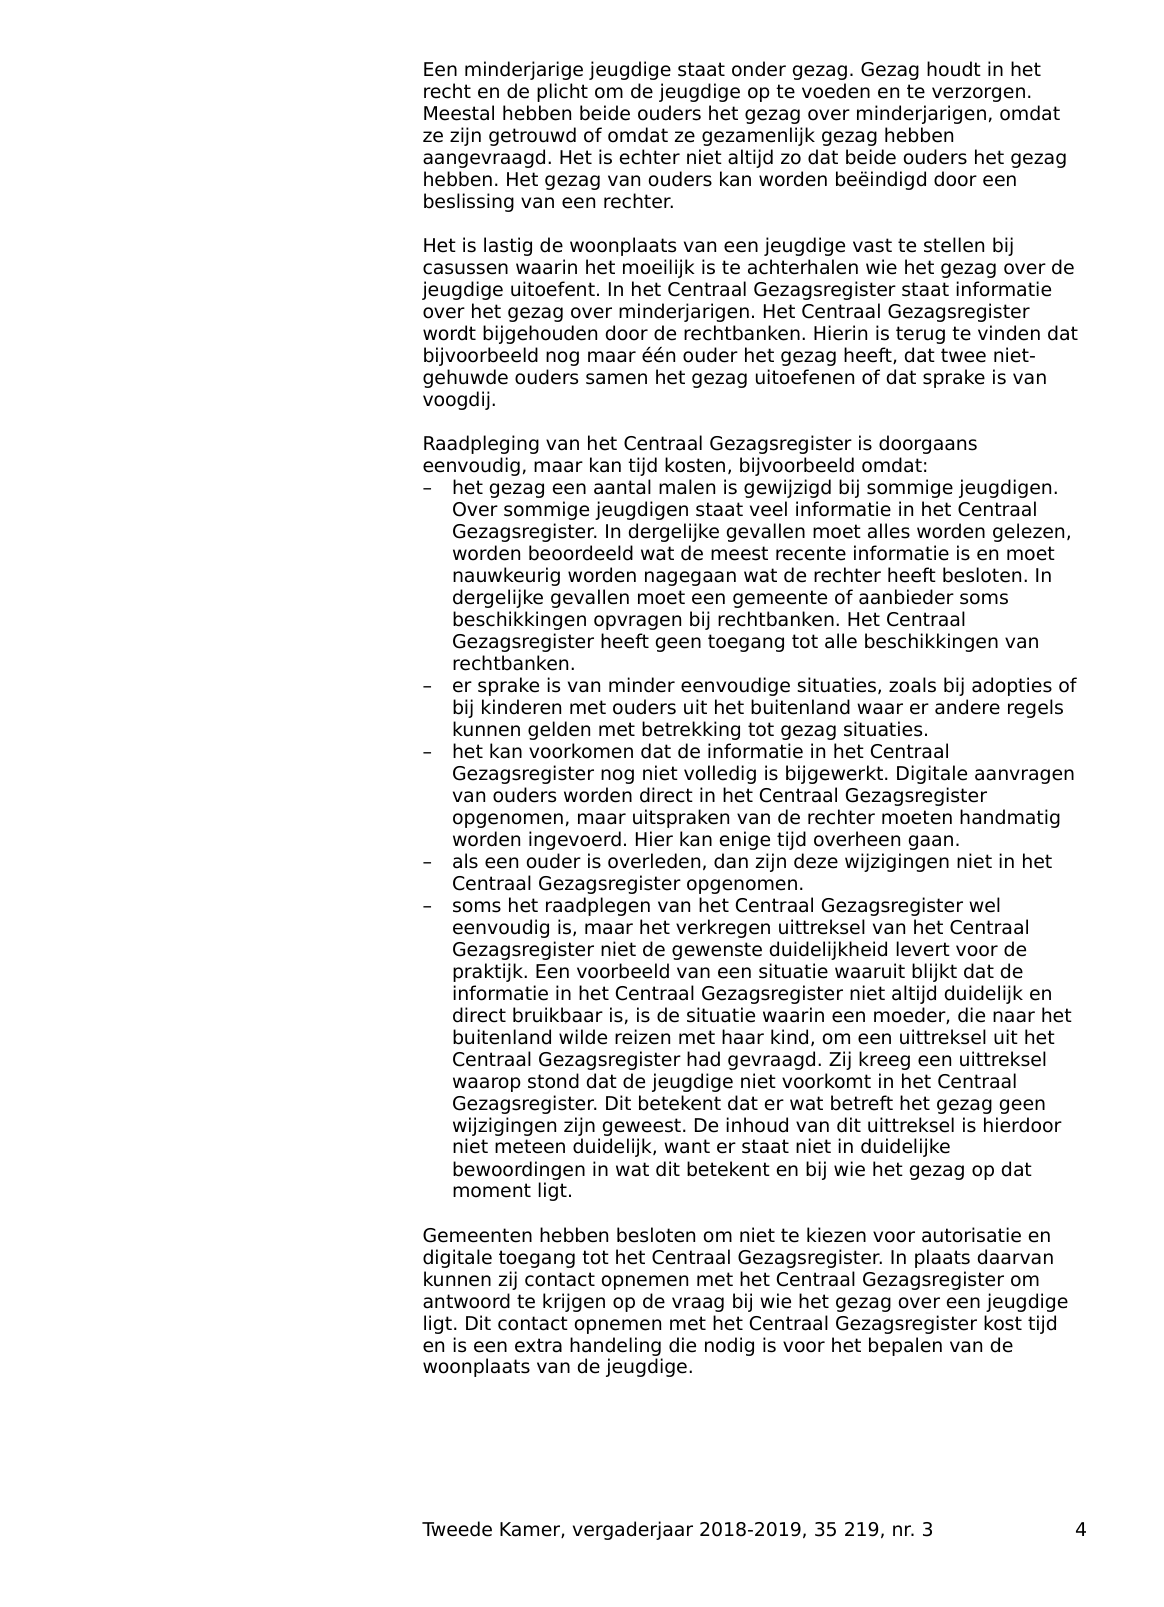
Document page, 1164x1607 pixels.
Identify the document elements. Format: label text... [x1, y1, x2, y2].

text – het gezag een aantal malen is gewijzigd bij sommige jeugdigen. Over sommige jeugdigen staat veel informatie in het Centraal Gezagsregister. In dergelijke gevallen moet alles worden gelezen, worden beoordeeld wat de meest recente informatie is en moet nauwkeurig worden nagegaan wat de rechter heeft besloten. In dergelijke gevallen moet een gemeente of aanbieder soms beschikkingen opvragen bij rechtbanken. Het Centraal Gezagsregister heeft geen toegang tot alle beschikkingen van rechtbanken. [422, 477, 1087, 675]
text – het kan voorkomen dat de informatie in het Centraal Gezagsregister nog niet volledig is bijgewerkt. Digitale aanvragen van ouders worden direct in het Centraal Gezagsregister opgenomen, maar uitspraken van de rechter moeten handmatig worden ingevoerd. Hier kan enige tijd overheen gaan. [422, 741, 1087, 851]
text – als een ouder is overleden, dan zijn deze wijzigingen niet in het Centraal Gezagsregister opgenomen. [422, 851, 1087, 895]
text Een minderjarige jeugdige staat onder gezag. Gezag houdt in het recht en de plicht om de jeugdige op te voeden en te verzorgen. Meestal hebben beide ouders het gezag over minderjarigen, omdat ze zijn getrouwd of omdat ze gezamenlijk gezag hebben aangevraagd. Het is echter niet altijd zo dat beide ouders het gezag hebben. Het gezag van ouders kan worden beëindigd door een beslissing van een rechter. [422, 59, 1087, 213]
text – er sprake is van minder eenvoudige situaties, zoals bij adopties of bij kinderen met ouders uit het buitenland waar er andere regels kunnen gelden met betrekking tot gezag situaties. [422, 675, 1087, 741]
text – soms het raadplegen van het Centraal Gezagsregister wel eenvoudig is, maar het verkregen uittreksel van het Centraal Gezagsregister niet de gewenste duidelijkheid levert voor de praktijk. Een voorbeeld van een situatie waaruit blijkt dat de informatie in het Centraal Gezagsregister niet altijd duidelijk en direct bruikbaar is, is de situatie waarin een moeder, die naar het buitenland wilde reizen met haar kind, om een uittreksel uit het Centraal Gezagsregister had gevraagd. Zij kreeg een uittreksel waarop stond dat de jeugdige niet voorkomt in het Centraal Gezagsregister. Dit betekent dat er wat betreft het gezag geen wijzigingen zijn geweest. De inhoud van dit uittreksel is hierdoor niet meteen duidelijk, want er staat niet in duidelijke bewoordingen in wat dit betekent en bij wie het gezag op dat moment ligt. [422, 895, 1087, 1202]
text Raadpleging van het Centraal Gezagsregister is doorgaans eenvoudig, maar kan tijd kosten, bijvoorbeeld omdat: [422, 433, 1087, 477]
text Het is lastig de woonplaats van een jeugdige vast te stellen bij casussen waarin het moeilijk is te achterhalen wie het gezag over de jeugdige uitoefent. In het Centraal Gezagsregister staat informatie over het gezag over minderjarigen. Het Centraal Gezagsregister wordt bijgehouden door de rechtbanken. Hierin is terug te vinden dat bijvoorbeeld nog maar één ouder het gezag heeft, dat twee niet-gehuwde ouders samen het gezag uitoefenen of dat sprake is van voogdij. [422, 235, 1087, 411]
text Gemeenten hebben besloten om niet te kiezen voor autorisatie en digitale toegang tot het Centraal Gezagsregister. In plaats daarvan kunnen zij contact opnemen met het Centraal Gezagsregister om antwoord te krijgen op de vraag bij wie het gezag over een jeugdige ligt. Dit contact opnemen met het Centraal Gezagsregister kost tijd en is een extra handeling die nodig is voor het bepalen van de woonplaats van de jeugdige. [422, 1224, 1087, 1378]
